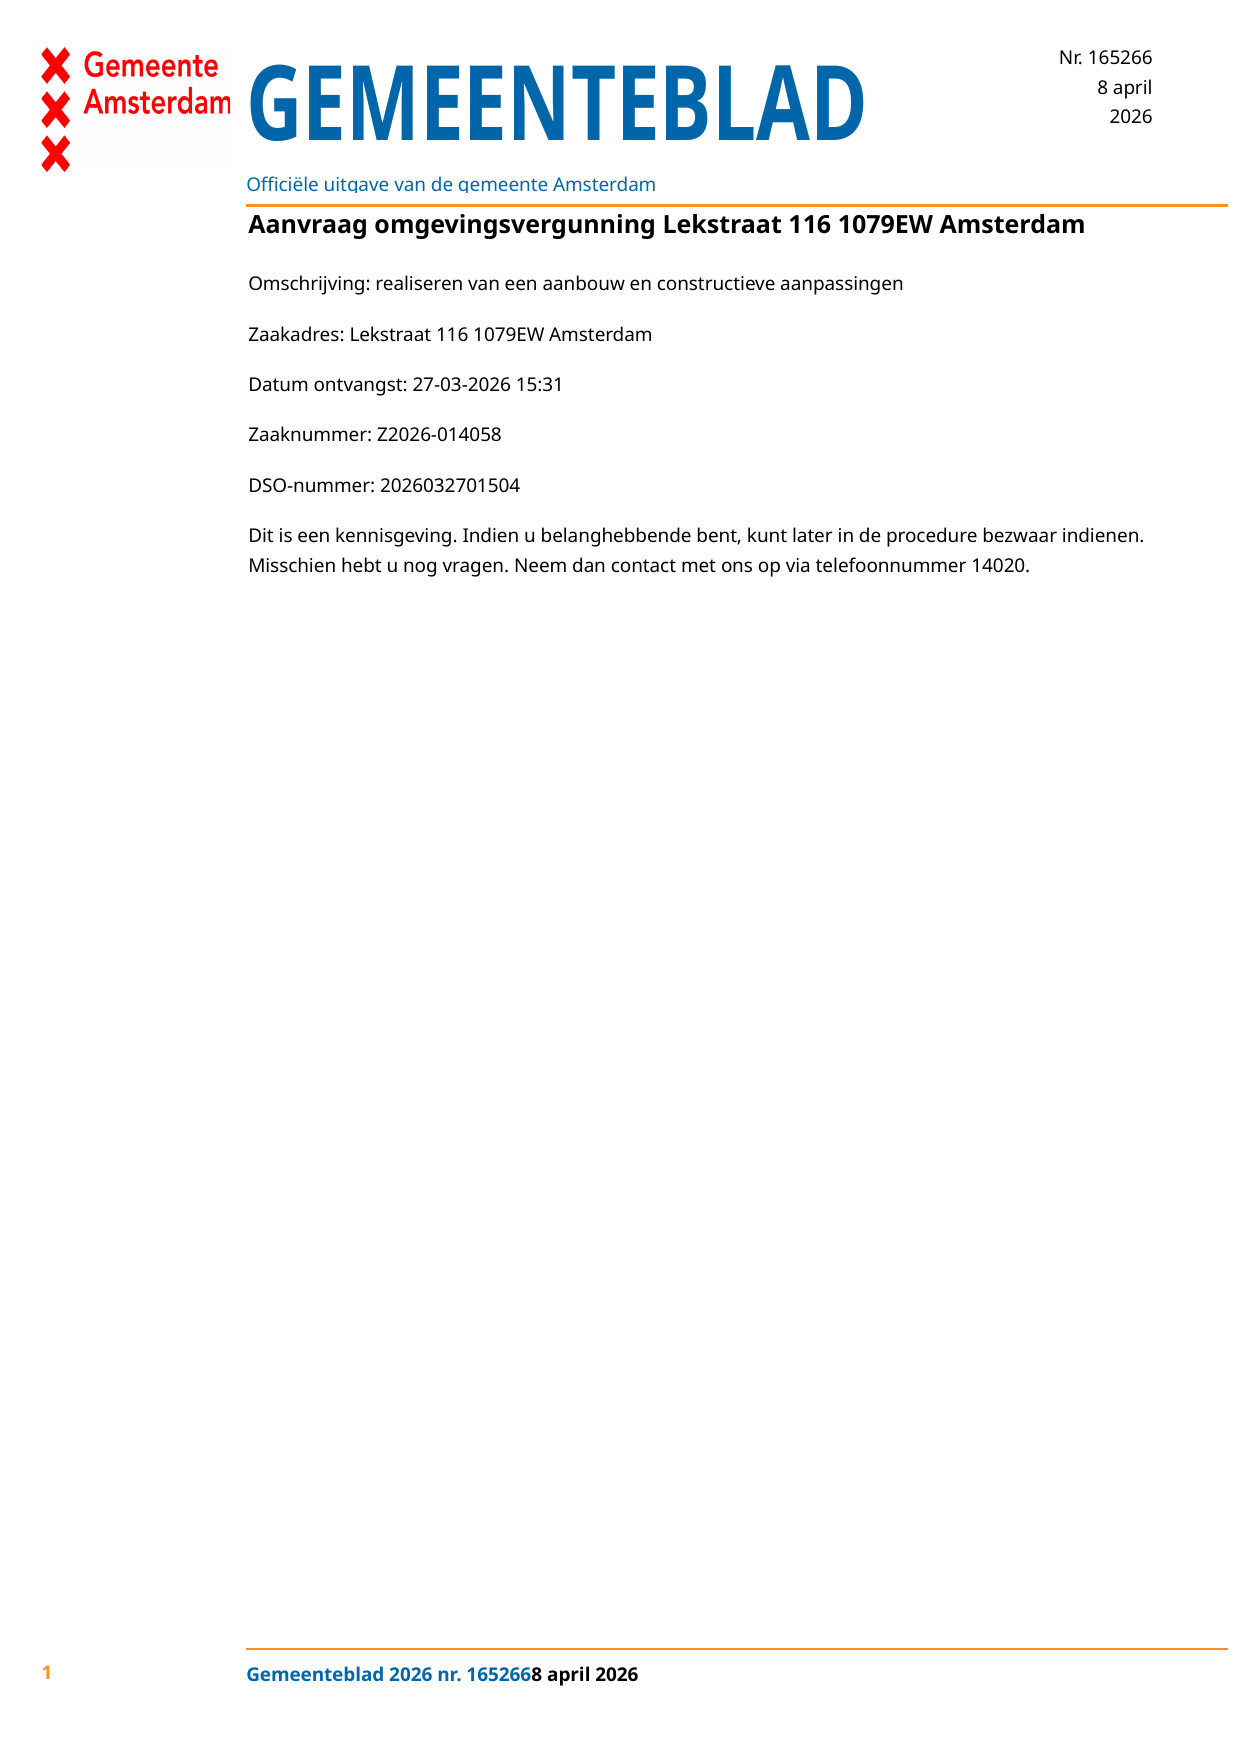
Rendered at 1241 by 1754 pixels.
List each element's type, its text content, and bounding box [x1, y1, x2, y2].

text Dit is een kennisgeving. Indien u belanghebbende bent, kunt later in de procedure bezwaar indienen. Misschien hebt u nog vragen. Neem dan contact met ons op via telefoonnummer 14020. [248, 522, 1152, 578]
text Zaaknummer: Z2026-014058 [248, 422, 1152, 447]
text Omschrijving: realiseren van een aanbouw en constructieve aanpassingen [248, 270, 1152, 296]
text Datum ontvangst: 27-03-2026 15:31 [248, 371, 1152, 397]
text Zaakadres: Lekstraat 116 1079EW Amsterdam [248, 321, 1152, 346]
text DSO-nummer: 2026032701504 [248, 472, 1152, 498]
picture [41, 47, 231, 172]
text Aanvraag omgevingsvergunning Lekstraat 116 1079EW Amsterdam [248, 207, 1152, 241]
